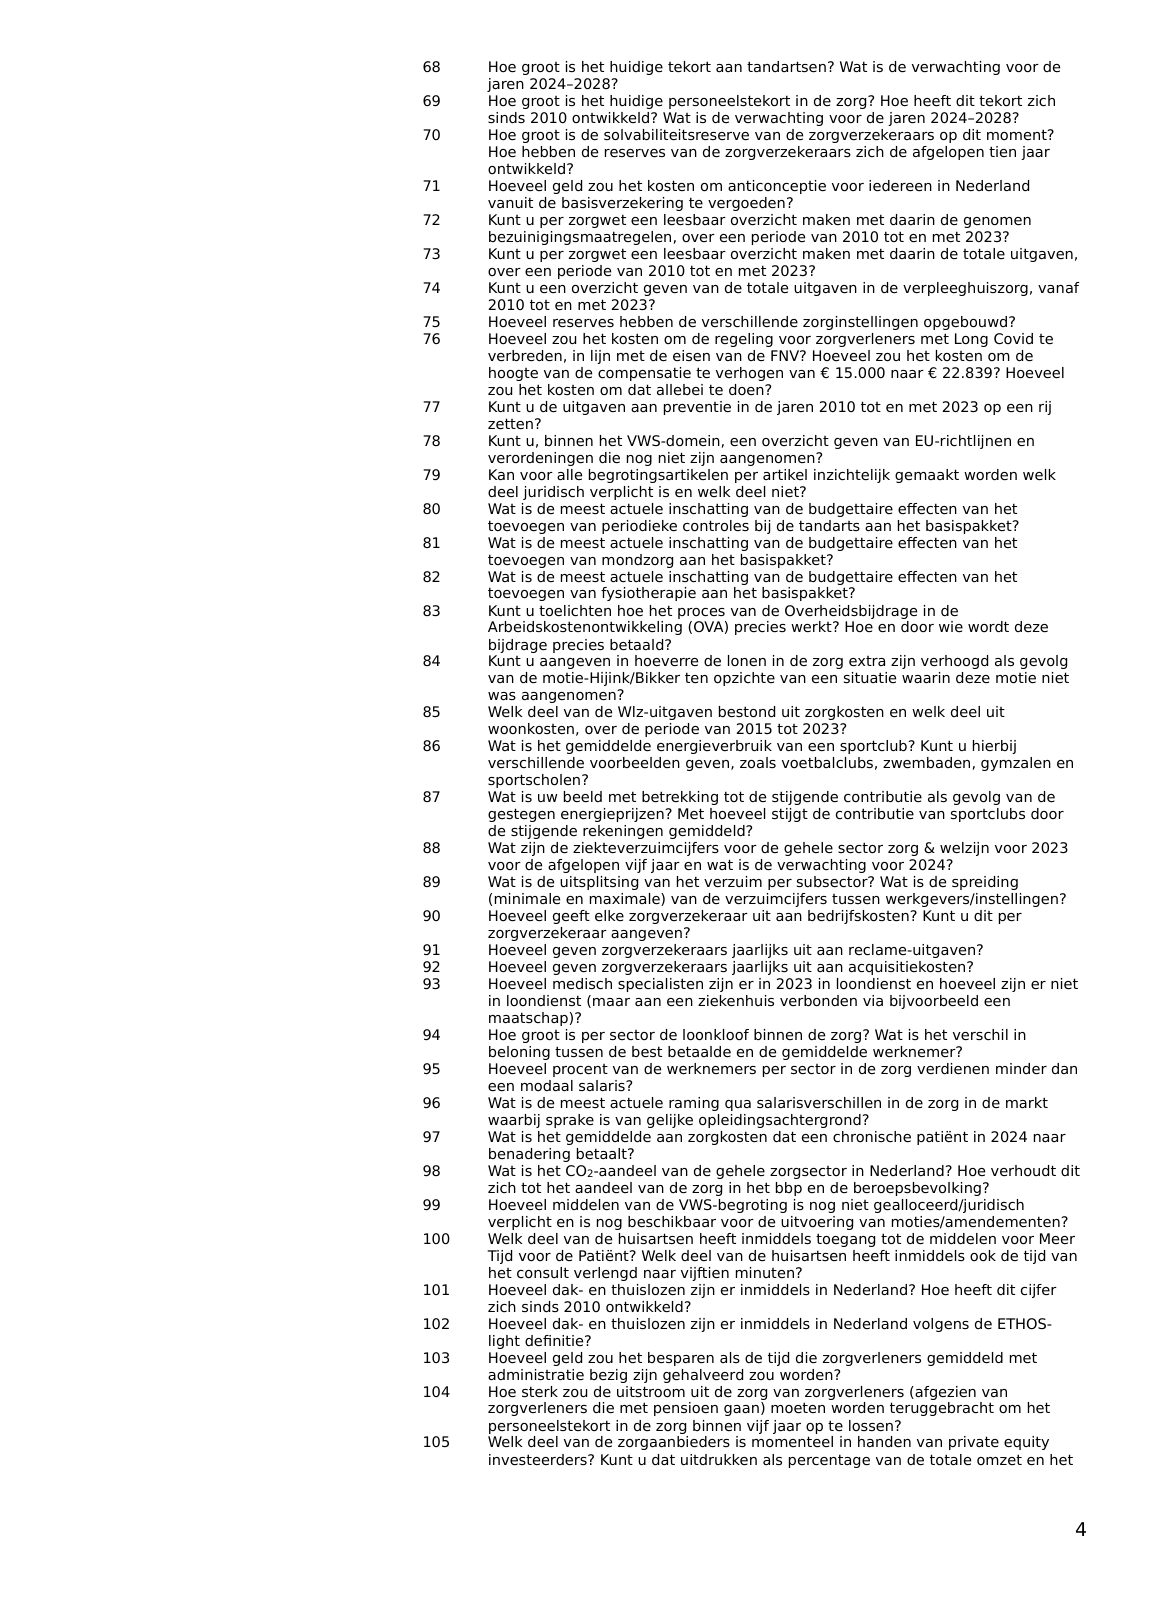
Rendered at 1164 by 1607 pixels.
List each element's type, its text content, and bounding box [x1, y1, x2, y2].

table_cell Kunt u toelichten hoe het proces van de Overheidsbijdrage in de Arbeidskostenontwikkeling (OVA) precies werkt? Hoe en door wie wordt deze bijdrage precies betaald? [482, 603, 1087, 653]
table_cell Hoeveel medisch specialisten zijn er in 2023 in loondienst en hoeveel zijn er niet in loondienst (maar aan een ziekenhuis verbonden via bijvoorbeeld een maatschap)? [482, 976, 1087, 1027]
table_cell 97 [422, 1129, 482, 1163]
table_cell 83 [422, 603, 482, 653]
table_cell 85 [422, 704, 482, 738]
table_cell Hoe groot is het huidige personeelstekort in de zorg? Hoe heeft dit tekort zich sinds 2010 ontwikkeld? Wat is de verwachting voor de jaren 2024–2028? [482, 93, 1087, 127]
table_cell Hoe groot is het huidige tekort aan tandartsen? Wat is de verwachting voor de jaren 2024–2028? [482, 59, 1087, 93]
table_cell 73 [422, 246, 482, 280]
table_cell 101 [422, 1282, 482, 1316]
table_cell Kan voor alle begrotingsartikelen per artikel inzichtelijk gemaakt worden welk deel juridisch verplicht is en welk deel niet? [482, 467, 1087, 501]
table_cell 78 [422, 433, 482, 467]
table_cell Hoeveel geld zou het besparen als de tijd die zorgverleners gemiddeld met administratie bezig zijn gehalveerd zou worden? [482, 1350, 1087, 1383]
table_cell 69 [422, 93, 482, 127]
table_cell Wat is het gemiddelde aan zorgkosten dat een chronische patiënt in 2024 naar benadering betaalt? [482, 1129, 1087, 1163]
table_cell Wat is de meest actuele inschatting van de budgettaire effecten van het toevoegen van mondzorg aan het basispakket? [482, 535, 1087, 568]
table_cell 72 [422, 212, 482, 246]
table_cell Hoe groot is de solvabiliteitsreserve van de zorgverzekeraars op dit moment? Hoe hebben de reserves van de zorgverzekeraars zich de afgelopen tien jaar ontwikkeld? [482, 127, 1087, 178]
table_cell 94 [422, 1027, 482, 1061]
table_cell Kunt u de uitgaven aan preventie in de jaren 2010 tot en met 2023 op een rij zetten? [482, 399, 1087, 433]
table_cell 75 [422, 314, 482, 331]
table_cell Hoeveel procent van de werknemers per sector in de zorg verdienen minder dan een modaal salaris? [482, 1061, 1087, 1095]
table_cell Hoeveel dak- en thuislozen zijn er inmiddels in Nederland volgens de ETHOS-light definitie? [482, 1316, 1087, 1349]
table_cell Hoeveel zou het kosten om de regeling voor zorgverleners met Long Covid te verbreden, in lijn met de eisen van de FNV? Hoeveel zou het kosten om de hoogte van de compensatie te verhogen van € 15.000 naar € 22.839? Hoeveel zou het kosten om dat allebei te doen? [482, 331, 1087, 399]
table_cell 68 [422, 59, 482, 93]
table_cell Hoeveel geeft elke zorgverzekeraar uit aan bedrijfskosten? Kunt u dit per zorgverzekeraar aangeven? [482, 908, 1087, 942]
table_cell Hoe sterk zou de uitstroom uit de zorg van zorgverleners (afgezien van zorgverleners die met pensioen gaan) moeten worden teruggebracht om het personeelstekort in de zorg binnen vijf jaar op te lossen? [482, 1384, 1087, 1434]
table_cell Wat is de meest actuele inschatting van de budgettaire effecten van het toevoegen van fysiotherapie aan het basispakket? [482, 569, 1087, 602]
table_cell Hoeveel reserves hebben de verschillende zorginstellingen opgebouwd? [482, 314, 1087, 331]
table_cell Kunt u aangeven in hoeverre de lonen in de zorg extra zijn verhoogd als gevolg van de motie-Hijink/Bikker ten opzichte van een situatie waarin deze motie niet was aangenomen? [482, 653, 1087, 704]
table_cell 104 [422, 1384, 482, 1434]
table_cell Wat is het gemiddelde energieverbruik van een sportclub? Kunt u hierbij verschillende voorbeelden geven, zoals voetbalclubs, zwembaden, gymzalen en sportscholen? [482, 738, 1087, 789]
table_cell Kunt u per zorgwet een leesbaar overzicht maken met daarin de genomen bezuinigingsmaatregelen, over een periode van 2010 tot en met 2023? [482, 212, 1087, 246]
table_cell Wat is de uitsplitsing van het verzuim per subsector? Wat is de spreiding (minimale en maximale) van de verzuimcijfers tussen werkgevers/instellingen? [482, 874, 1087, 908]
table_cell 74 [422, 280, 482, 314]
table_cell 95 [422, 1061, 482, 1095]
table_cell 84 [422, 653, 482, 704]
table_cell Hoeveel middelen van de VWS-begroting is nog niet gealloceerd/juridisch verplicht en is nog beschikbaar voor de uitvoering van moties/amendementen? [482, 1197, 1087, 1231]
table_cell Hoeveel dak- en thuislozen zijn er inmiddels in Nederland? Hoe heeft dit cijfer zich sinds 2010 ontwikkeld? [482, 1282, 1087, 1316]
table_cell Welk deel van de zorgaanbieders is momenteel in handen van private equity investeerders? Kunt u dat uitdrukken als percentage van de totale omzet en het [482, 1434, 1087, 1468]
table_cell Welk deel van de Wlz-uitgaven bestond uit zorgkosten en welk deel uit woonkosten, over de periode van 2015 tot 2023? [482, 704, 1087, 738]
table_cell Wat zijn de ziekteverzuimcijfers voor de gehele sector zorg & welzijn voor 2023 voor de afgelopen vijf jaar en wat is de verwachting voor 2024? [482, 840, 1087, 874]
table_cell 90 [422, 908, 482, 942]
table_cell 103 [422, 1350, 482, 1383]
table_cell 77 [422, 399, 482, 433]
table_cell 100 [422, 1231, 482, 1282]
table_cell Hoeveel geld zou het kosten om anticonceptie voor iedereen in Nederland vanuit de basisverzekering te vergoeden? [482, 178, 1087, 212]
table_cell Kunt u per zorgwet een leesbaar overzicht maken met daarin de totale uitgaven, over een periode van 2010 tot en met 2023? [482, 246, 1087, 280]
table_cell Hoeveel geven zorgverzekeraars jaarlijks uit aan acquisitiekosten? [482, 959, 1087, 976]
table_cell 82 [422, 569, 482, 602]
table_cell 86 [422, 738, 482, 789]
table_cell 70 [422, 127, 482, 178]
table_cell 80 [422, 501, 482, 534]
table_cell 98 [422, 1163, 482, 1197]
table_cell Hoe groot is per sector de loonkloof binnen de zorg? Wat is het verschil in beloning tussen de best betaalde en de gemiddelde werknemer? [482, 1027, 1087, 1061]
table_cell 76 [422, 331, 482, 399]
table_cell Wat is de meest actuele raming qua salarisverschillen in de zorg in de markt waarbij sprake is van gelijke opleidingsachtergrond? [482, 1095, 1087, 1129]
table_cell 89 [422, 874, 482, 908]
table_cell 96 [422, 1095, 482, 1129]
table_cell Wat is de meest actuele inschatting van de budgettaire effecten van het toevoegen van periodieke controles bij de tandarts aan het basispakket? [482, 501, 1087, 534]
table_cell 71 [422, 178, 482, 212]
table_cell 79 [422, 467, 482, 501]
table_cell Kunt u, binnen het VWS-domein, een overzicht geven van EU-richtlijnen en verordeningen die nog niet zijn aangenomen? [482, 433, 1087, 467]
table_cell Kunt u een overzicht geven van de totale uitgaven in de verpleeghuiszorg, vanaf 2010 tot en met 2023? [482, 280, 1087, 314]
table_cell Wat is het CO2-aandeel van de gehele zorgsector in Nederland? Hoe verhoudt dit zich tot het aandeel van de zorg in het bbp en de beroepsbevolking? [482, 1163, 1087, 1197]
table_cell 99 [422, 1197, 482, 1231]
table_cell 102 [422, 1316, 482, 1349]
table_cell 87 [422, 789, 482, 840]
table_cell 92 [422, 959, 482, 976]
table_cell 105 [422, 1434, 482, 1468]
table_cell Wat is uw beeld met betrekking tot de stijgende contributie als gevolg van de gestegen energieprijzen? Met hoeveel stijgt de contributie van sportclubs door de stijgende rekeningen gemiddeld? [482, 789, 1087, 840]
table_cell Welk deel van de huisartsen heeft inmiddels toegang tot de middelen voor Meer Tijd voor de Patiënt? Welk deel van de huisartsen heeft inmiddels ook de tijd van het consult verlengd naar vijftien minuten? [482, 1231, 1087, 1282]
table_cell 93 [422, 976, 482, 1027]
table_cell 81 [422, 535, 482, 568]
table_cell Hoeveel geven zorgverzekeraars jaarlijks uit aan reclame-uitgaven? [482, 942, 1087, 959]
table_cell 91 [422, 942, 482, 959]
table_cell 88 [422, 840, 482, 874]
